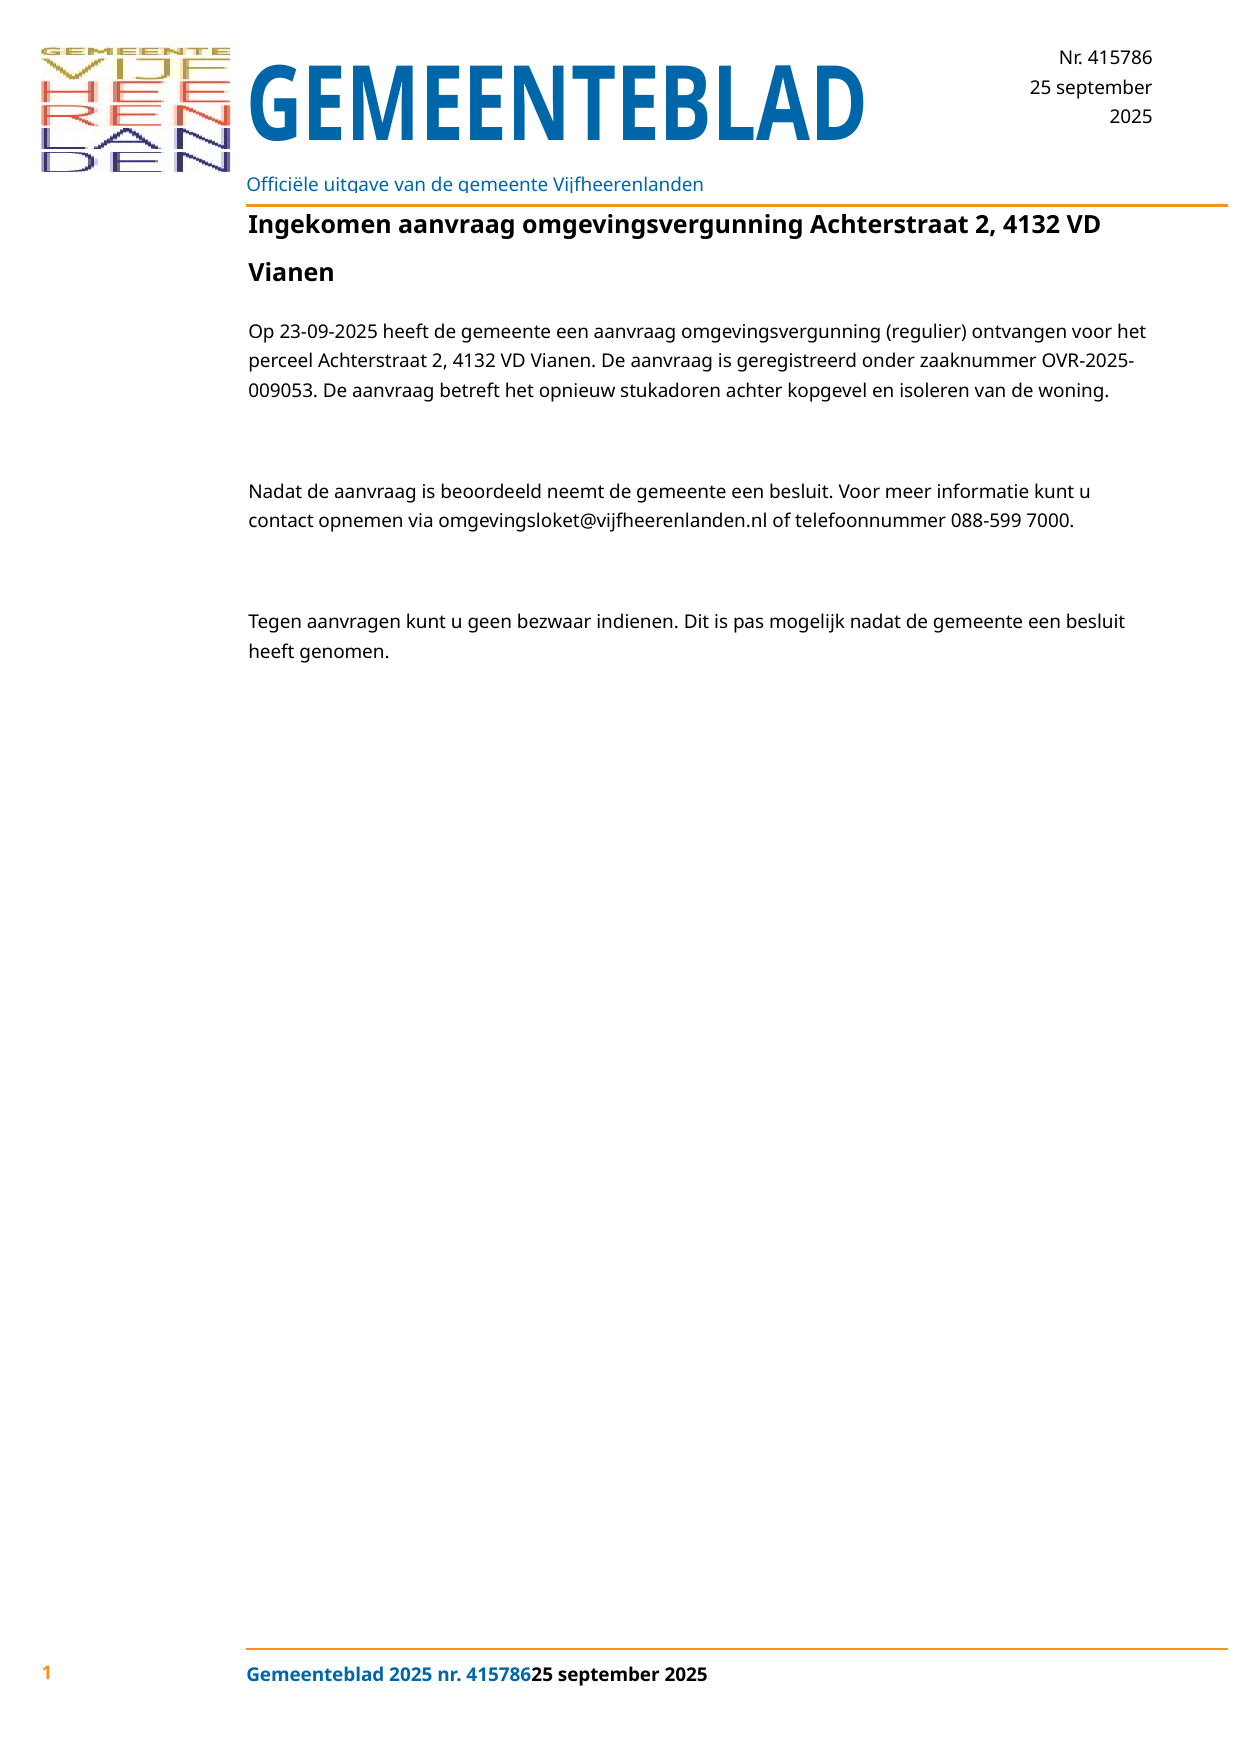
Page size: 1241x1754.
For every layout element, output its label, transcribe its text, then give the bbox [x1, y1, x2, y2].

text Nadat de aanvraag is beoordeeld neemt de gemeente een besluit. Voor meer informatie kunt u contact opnemen via omgevingsloket@vijfheerenlanden.nl of telefoonnummer 088-599 7000. [248, 478, 1152, 533]
text Tegen aanvragen kunt u geen bezwaar indienen. Dit is pas mogelijk nadat de gemeente een besluit heeft genomen. [248, 608, 1152, 664]
text Ingekomen aanvraag omgevingsvergunning Achterstraat 2, 4132 VD Vianen [248, 207, 1152, 288]
text Op 23-09-2025 heeft de gemeente een aanvraag omgevingsvergunning (regulier) ontvangen voor het perceel Achterstraat 2, 4132 VD Vianen. De aanvraag is geregistreerd onder zaaknummer OVR-2025-009053. De aanvraag betreft het opnieuw stukadoren achter kopgevel en isoleren van de woning. [248, 318, 1152, 403]
picture [41, 47, 231, 172]
